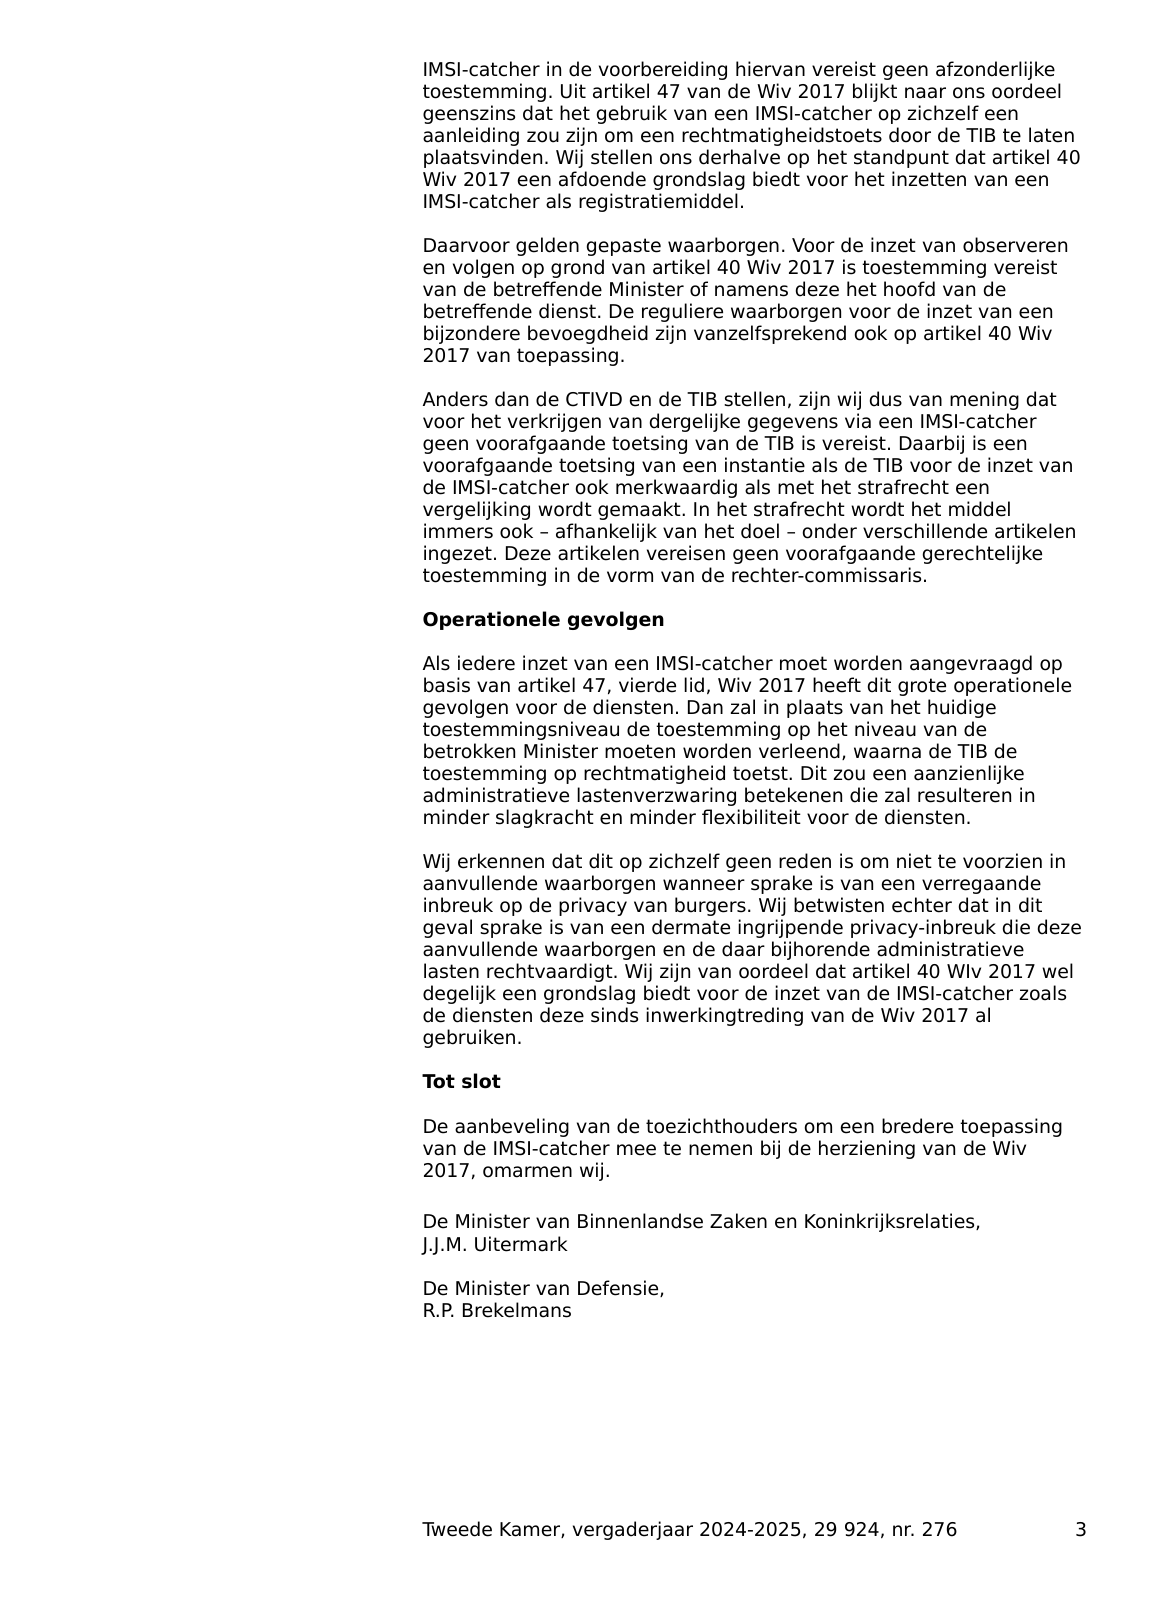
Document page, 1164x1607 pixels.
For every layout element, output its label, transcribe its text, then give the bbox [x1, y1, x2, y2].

subtitle Operationele gevolgen [422, 609, 1087, 631]
text Anders dan de CTIVD en de TIB stellen, zijn wij dus van mening dat voor het verkrijgen van dergelijke gegevens via een IMSI-catcher geen voorafgaande toetsing van de TIB is vereist. Daarbij is een voorafgaande toetsing van een instantie als de TIB voor de inzet van de IMSI-catcher ook merkwaardig als met het strafrecht een vergelijking wordt gemaakt. In het strafrecht wordt het middel immers ook – afhankelijk van het doel – onder verschillende artikelen ingezet. Deze artikelen vereisen geen voorafgaande gerechtelijke toestemming in de vorm van de rechter-commissaris. [422, 389, 1087, 587]
text Wij erkennen dat dit op zichzelf geen reden is om niet te voorzien in aanvullende waarborgen wanneer sprake is van een verregaande inbreuk op de privacy van burgers. Wij betwisten echter dat in dit geval sprake is van een dermate ingrijpende privacy-inbreuk die deze aanvullende waarborgen en de daar bijhorende administratieve lasten rechtvaardigt. Wij zijn van oordeel dat artikel 40 WIv 2017 wel degelijk een grondslag biedt voor de inzet van de IMSI-catcher zoals de diensten deze sinds inwerkingtreding van de Wiv 2017 al gebruiken. [422, 851, 1087, 1049]
subtitle Tot slot [422, 1071, 1087, 1093]
text De Minister van Defensie, R.P. Brekelmans [422, 1278, 1087, 1322]
text De aanbeveling van de toezichthouders om een bredere toepassing van de IMSI-catcher mee te nemen bij de herziening van de Wiv 2017, omarmen wij. [422, 1116, 1087, 1181]
text De Minister van Binnenlandse Zaken en Koninkrijksrelaties, J.J.M. Uitermark [422, 1211, 1087, 1255]
text Daarvoor gelden gepaste waarborgen. Voor de inzet van observeren en volgen op grond van artikel 40 Wiv 2017 is toestemming vereist van de betreffende Minister of namens deze het hoofd van de betreffende dienst. De reguliere waarborgen voor de inzet van een bijzondere bevoegdheid zijn vanzelfsprekend ook op artikel 40 Wiv 2017 van toepassing. [422, 235, 1087, 367]
text Als iedere inzet van een IMSI-catcher moet worden aangevraagd op basis van artikel 47, vierde lid, Wiv 2017 heeft dit grote operationele gevolgen voor de diensten. Dan zal in plaats van het huidige toestemmingsniveau de toestemming op het niveau van de betrokken Minister moeten worden verleend, waarna de TIB de toestemming op rechtmatigheid toetst. Dit zou een aanzienlijke administratieve lastenverzwaring betekenen die zal resulteren in minder slagkracht en minder flexibiliteit voor de diensten. [422, 653, 1087, 829]
text IMSI-catcher in de voorbereiding hiervan vereist geen afzonderlijke toestemming. Uit artikel 47 van de Wiv 2017 blijkt naar ons oordeel geenszins dat het gebruik van een IMSI-catcher op zichzelf een aanleiding zou zijn om een rechtmatigheidstoets door de TIB te laten plaatsvinden. Wij stellen ons derhalve op het standpunt dat artikel 40 Wiv 2017 een afdoende grondslag biedt voor het inzetten van een IMSI-catcher als registratiemiddel. [422, 59, 1087, 213]
